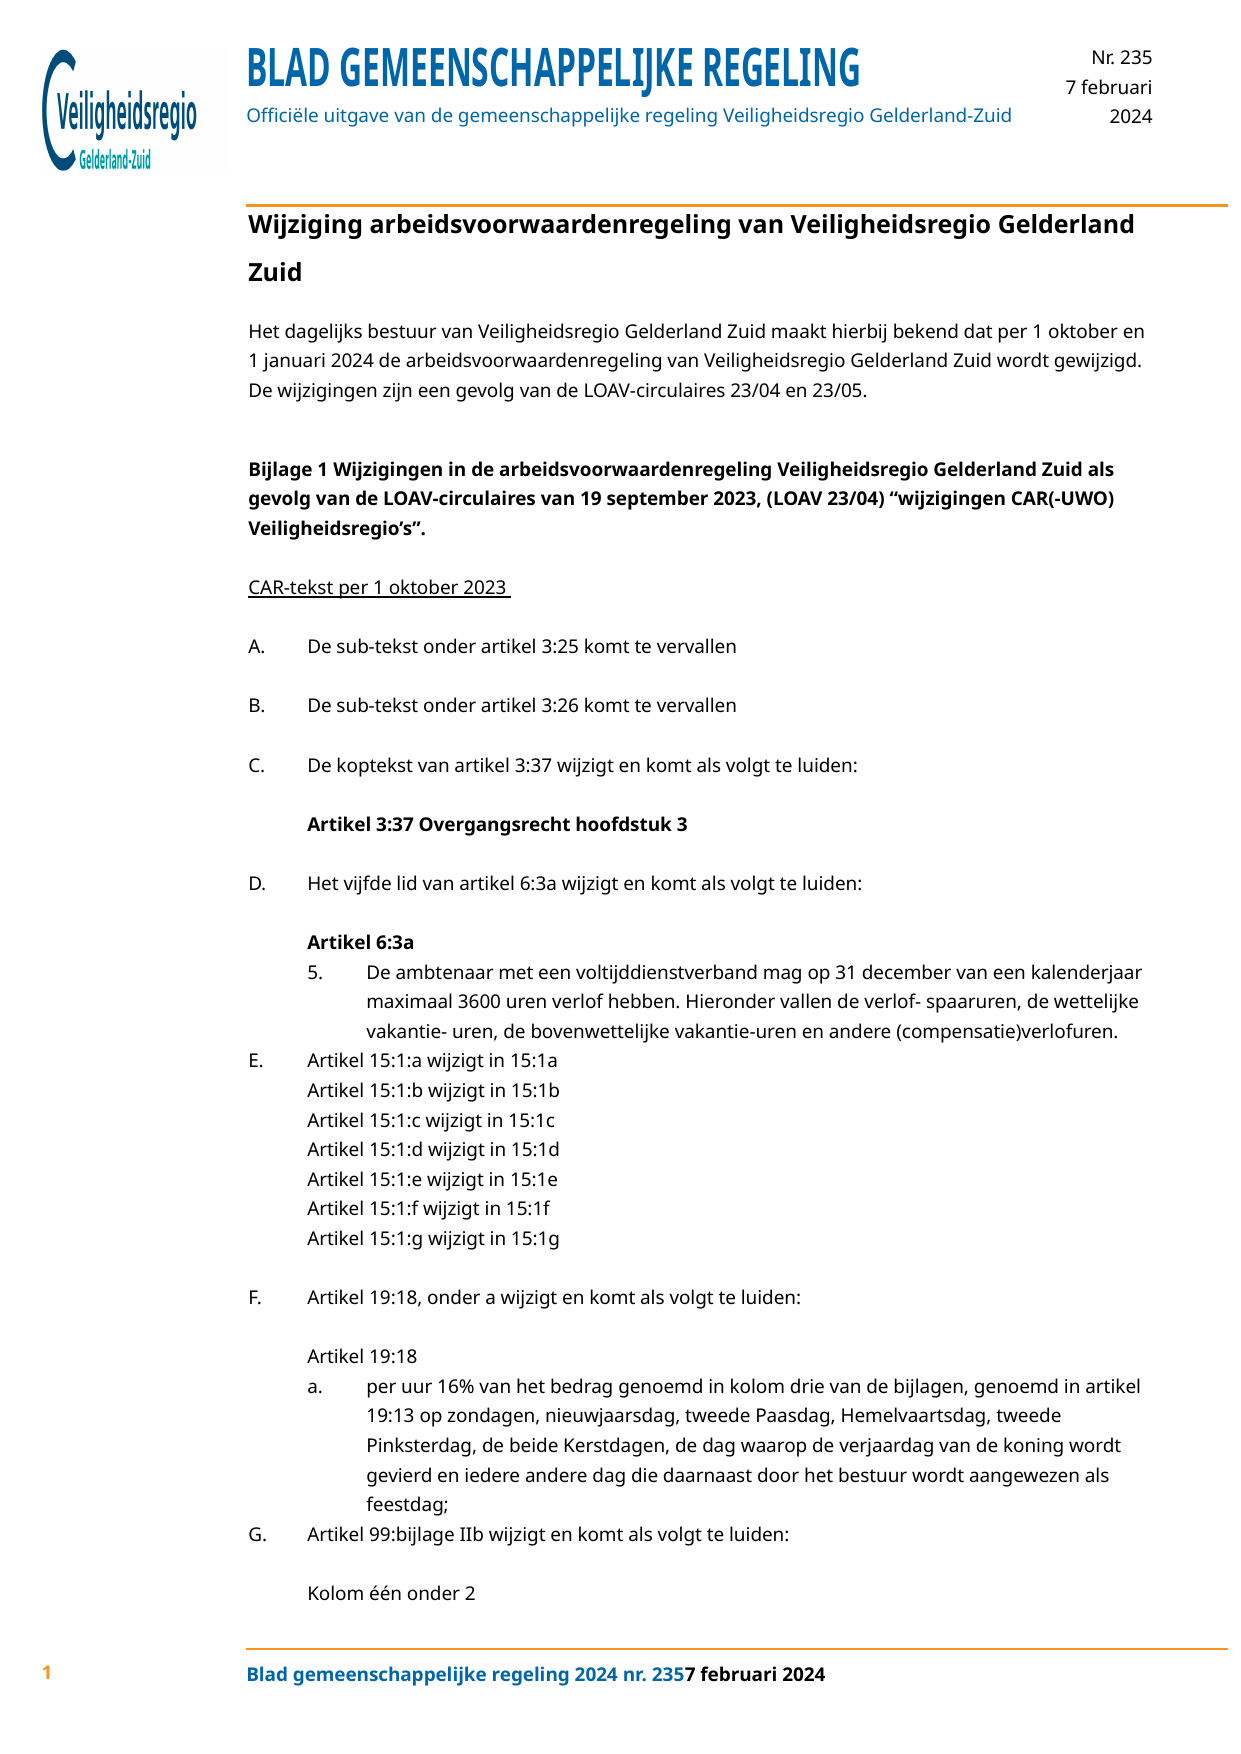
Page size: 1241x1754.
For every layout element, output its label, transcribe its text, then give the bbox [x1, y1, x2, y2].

text Bijlage 1 Wijzigingen in de arbeidsvoorwaardenregeling Veiligheidsregio Gelderland Zuid als gevolg van de LOAV-circulaires van 19 september 2023, (LOAV 23/04) “wijzigingen CAR(-UWO) Veiligheidsregio’s”. [248, 456, 1152, 541]
list Artikel 15:1:e wijzigt in 15:1e [248, 1166, 1152, 1192]
list Artikel 19:18 [248, 1343, 1152, 1369]
list Artikel 15:1:c wijzigt in 15:1c [248, 1107, 1152, 1132]
text Het dagelijks bestuur van Veiligheidsregio Gelderland Zuid maakt hierbij bekend dat per 1 oktober en 1 januari 2024 de arbeidsvoorwaardenregeling van Veiligheidsregio Gelderland Zuid wordt gewijzigd. De wijzigingen zijn een gevolg van de LOAV-circulaires 23/04 en 23/05. [248, 318, 1152, 403]
list Artikel 6:3a [248, 929, 1152, 955]
list Artikel 15:1:d wijzigt in 15:1d [248, 1136, 1152, 1162]
list Artikel 15:1:g wijzigt in 15:1g [248, 1225, 1152, 1251]
text Wijziging arbeidsvoorwaardenregeling van Veiligheidsregio Gelderland Zuid [248, 207, 1152, 288]
list Artikel 15:1:a wijzigt in 15:1a [248, 1048, 1152, 1073]
text CAR-tekst per 1 oktober 2023 [248, 574, 1152, 600]
list De sub-tekst onder artikel 3:25 komt te vervallen [248, 633, 1152, 659]
list De ambtenaar met een voltijddienstverband mag op 31 december van een kalenderjaar maximaal 3600 uren verlof hebben. Hieronder vallen de verlof- spaaruren, de wettelijke vakantie- uren, de bovenwettelijke vakantie-uren en andere (compensatie)verlofuren. [307, 959, 1152, 1044]
list De koptekst van artikel 3:37 wijzigt en komt als volgt te luiden: [248, 752, 1152, 777]
picture [41, 47, 231, 172]
list De sub-tekst onder artikel 3:26 komt te vervallen [248, 693, 1152, 718]
list Artikel 15:1:b wijzigt in 15:1b [248, 1077, 1152, 1103]
list Artikel 19:18, onder a wijzigt en komt als volgt te luiden: [248, 1284, 1152, 1310]
list Het vijfde lid van artikel 6:3a wijzigt en komt als volgt te luiden: [248, 870, 1152, 896]
list Artikel 15:1:f wijzigt in 15:1f [248, 1196, 1152, 1221]
list Artikel 99:bijlage IIb wijzigt en komt als volgt te luiden: [248, 1521, 1152, 1547]
list per uur 16% van het bedrag genoemd in kolom drie van de bijlagen, genoemd in artikel 19:13 op zondagen, nieuwjaarsdag, tweede Paasdag, Hemelvaartsdag, tweede Pinksterdag, de beide Kerstdagen, de dag waarop de verjaardag van de koning wordt gevierd en iedere andere dag die daarnaast door het bestuur wordt aangewezen als feestdag; [307, 1373, 1152, 1517]
list Kolom één onder 2 [248, 1580, 1152, 1606]
list Artikel 3:37 Overgangsrecht hoofdstuk 3 [248, 811, 1152, 837]
